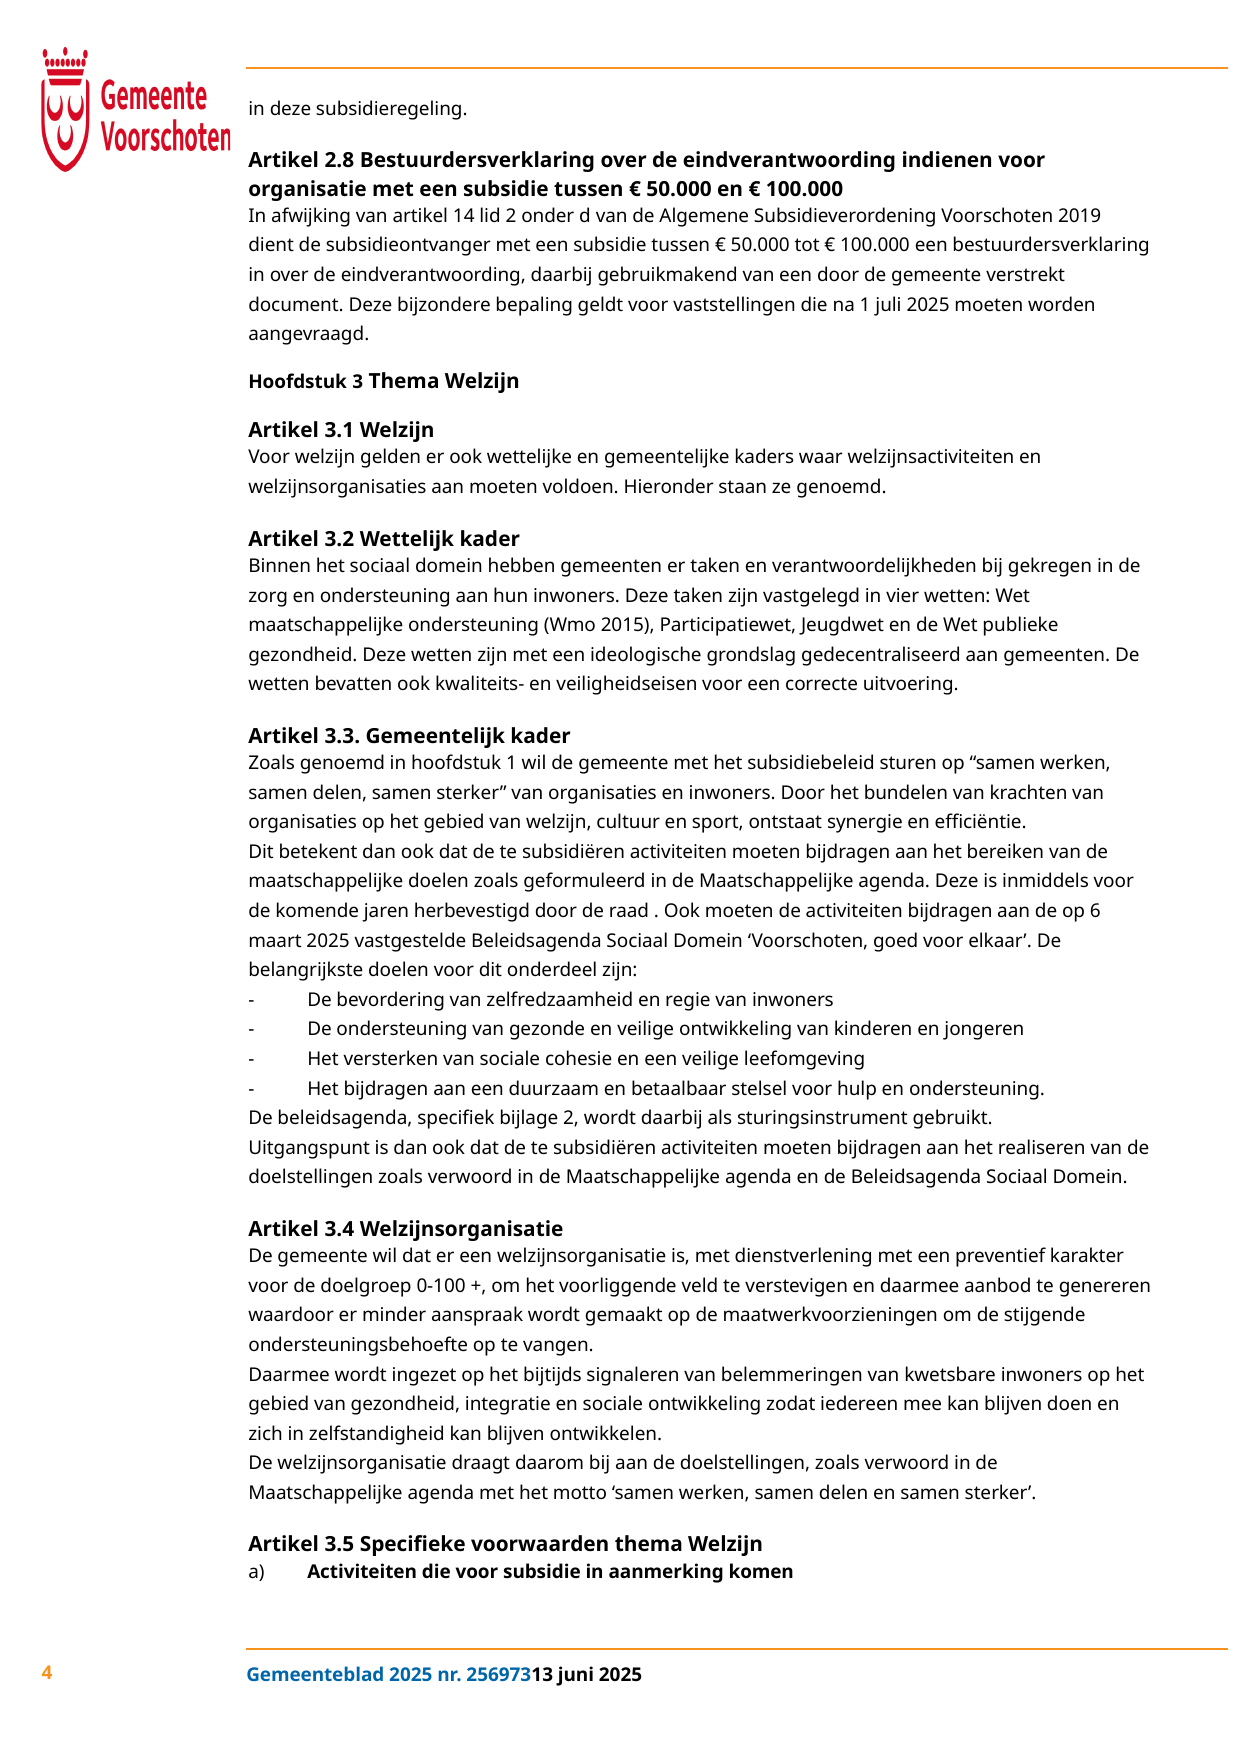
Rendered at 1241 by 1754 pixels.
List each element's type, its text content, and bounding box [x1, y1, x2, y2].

text De gemeente wil dat er een welzijnsorganisatie is, met dienstverlening met een preventief karakter voor de doelgroep 0-100 +, om het voorliggende veld te verstevigen en daarmee aanbod te genereren waardoor er minder aanspraak wordt gemaakt op de maatwerkvoorzieningen om de stijgende ondersteuningsbehoefte op te vangen. [248, 1242, 1152, 1357]
text De beleidsagenda, specifiek bijlage 2, wordt daarbij als sturingsinstrument gebruikt. [248, 1104, 1152, 1130]
list Activiteiten die voor subsidie in aanmerking komen [248, 1558, 1152, 1584]
list De bevordering van zelfredzaamheid en regie van inwoners [248, 986, 1152, 1012]
text De welzijnsorganisatie draagt daarom bij aan de doelstellingen, zoals verwoord in de Maatschappelijke agenda met het motto ‘samen werken, samen delen en samen sterker’. [248, 1449, 1152, 1505]
text Artikel 3.1 Welzijn [248, 415, 1152, 444]
text Daarmee wordt ingezet op het bijtijds signaleren van belemmeringen van kwetsbare inwoners op het gebied van gezondheid, integratie en sociale ontwikkeling zodat iedereen mee kan blijven doen en zich in zelfstandigheid kan blijven ontwikkelen. [248, 1361, 1152, 1446]
picture [41, 47, 231, 172]
text Artikel 2.8 Bestuurdersverklaring over de eindverantwoording indienen voor organisatie met een subsidie tussen € 50.000 en € 100.000 [248, 145, 1152, 202]
text Binnen het sociaal domein hebben gemeenten er taken en verantwoordelijkheden bij gekregen in de zorg en ondersteuning aan hun inwoners. Deze taken zijn vastgelegd in vier wetten: Wet maatschappelijke ondersteuning (Wmo 2015), Participatiewet, Jeugdwet en de Wet publieke gezondheid. Deze wetten zijn met een ideologische grondslag gedecentraliseerd aan gemeenten. De wetten bevatten ook kwaliteits- en veiligheidseisen voor een correcte uitvoering. [248, 552, 1152, 696]
text Artikel 3.2 Wettelijk kader [248, 524, 1152, 552]
text Zoals genoemd in hoofdstuk 1 wil de gemeente met het subsidiebeleid sturen op “samen werken, samen delen, samen sterker” van organisaties en inwoners. Door het bundelen van krachten van organisaties op het gebied van welzijn, cultuur en sport, ontstaat synergie en efficiëntie. [248, 749, 1152, 834]
text Artikel 3.3. Gemeentelijk kader [248, 721, 1152, 749]
list De ondersteuning van gezonde en veilige ontwikkeling van kinderen en jongeren [248, 1016, 1152, 1041]
list Het bijdragen aan een duurzaam en betaalbaar stelsel voor hulp en ondersteuning. [248, 1075, 1152, 1101]
list Het versterken van sociale cohesie en een veilige leefomgeving [248, 1045, 1152, 1071]
text Dit betekent dan ook dat de te subsidiëren activiteiten moeten bijdragen aan het bereiken van de maatschappelijke doelen zoals geformuleerd in de Maatschappelijke agenda. Deze is inmiddels voor de komende jaren herbevestigd door de raad . Ook moeten de activiteiten bijdragen aan de op 6 maart 2025 vastgestelde Beleidsagenda Sociaal Domein ‘Voorschoten, goed voor elkaar’. De belangrijkste doelen voor dit onderdeel zijn: [248, 838, 1152, 982]
text Artikel 3.5 Specifieke voorwaarden thema Welzijn [248, 1529, 1152, 1558]
text Hoofdstuk 3 Thema Welzijn [248, 366, 1152, 394]
text in deze subsidieregeling. [248, 95, 1152, 121]
text In afwijking van artikel 14 lid 2 onder d van de Algemene Subsidieverordening Voorschoten 2019 dient de subsidieontvanger met een subsidie tussen € 50.000 tot € 100.000 een bestuurdersverklaring in over de eindverantwoording, daarbij gebruikmakend van een door de gemeente verstrekt document. Deze bijzondere bepaling geldt voor vaststellingen die na 1 juli 2025 moeten worden aangevraagd. [248, 202, 1152, 346]
text Uitgangspunt is dan ook dat de te subsidiëren activiteiten moeten bijdragen aan het realiseren van de doelstellingen zoals verwoord in de Maatschappelijke agenda en de Beleidsagenda Sociaal Domein. [248, 1134, 1152, 1189]
text Voor welzijn gelden er ook wettelijke en gemeentelijke kaders waar welzijnsactiviteiten en welzijnsorganisaties aan moeten voldoen. Hieronder staan ze genoemd. [248, 444, 1152, 499]
text Artikel 3.4 Welzijnsorganisatie [248, 1214, 1152, 1242]
